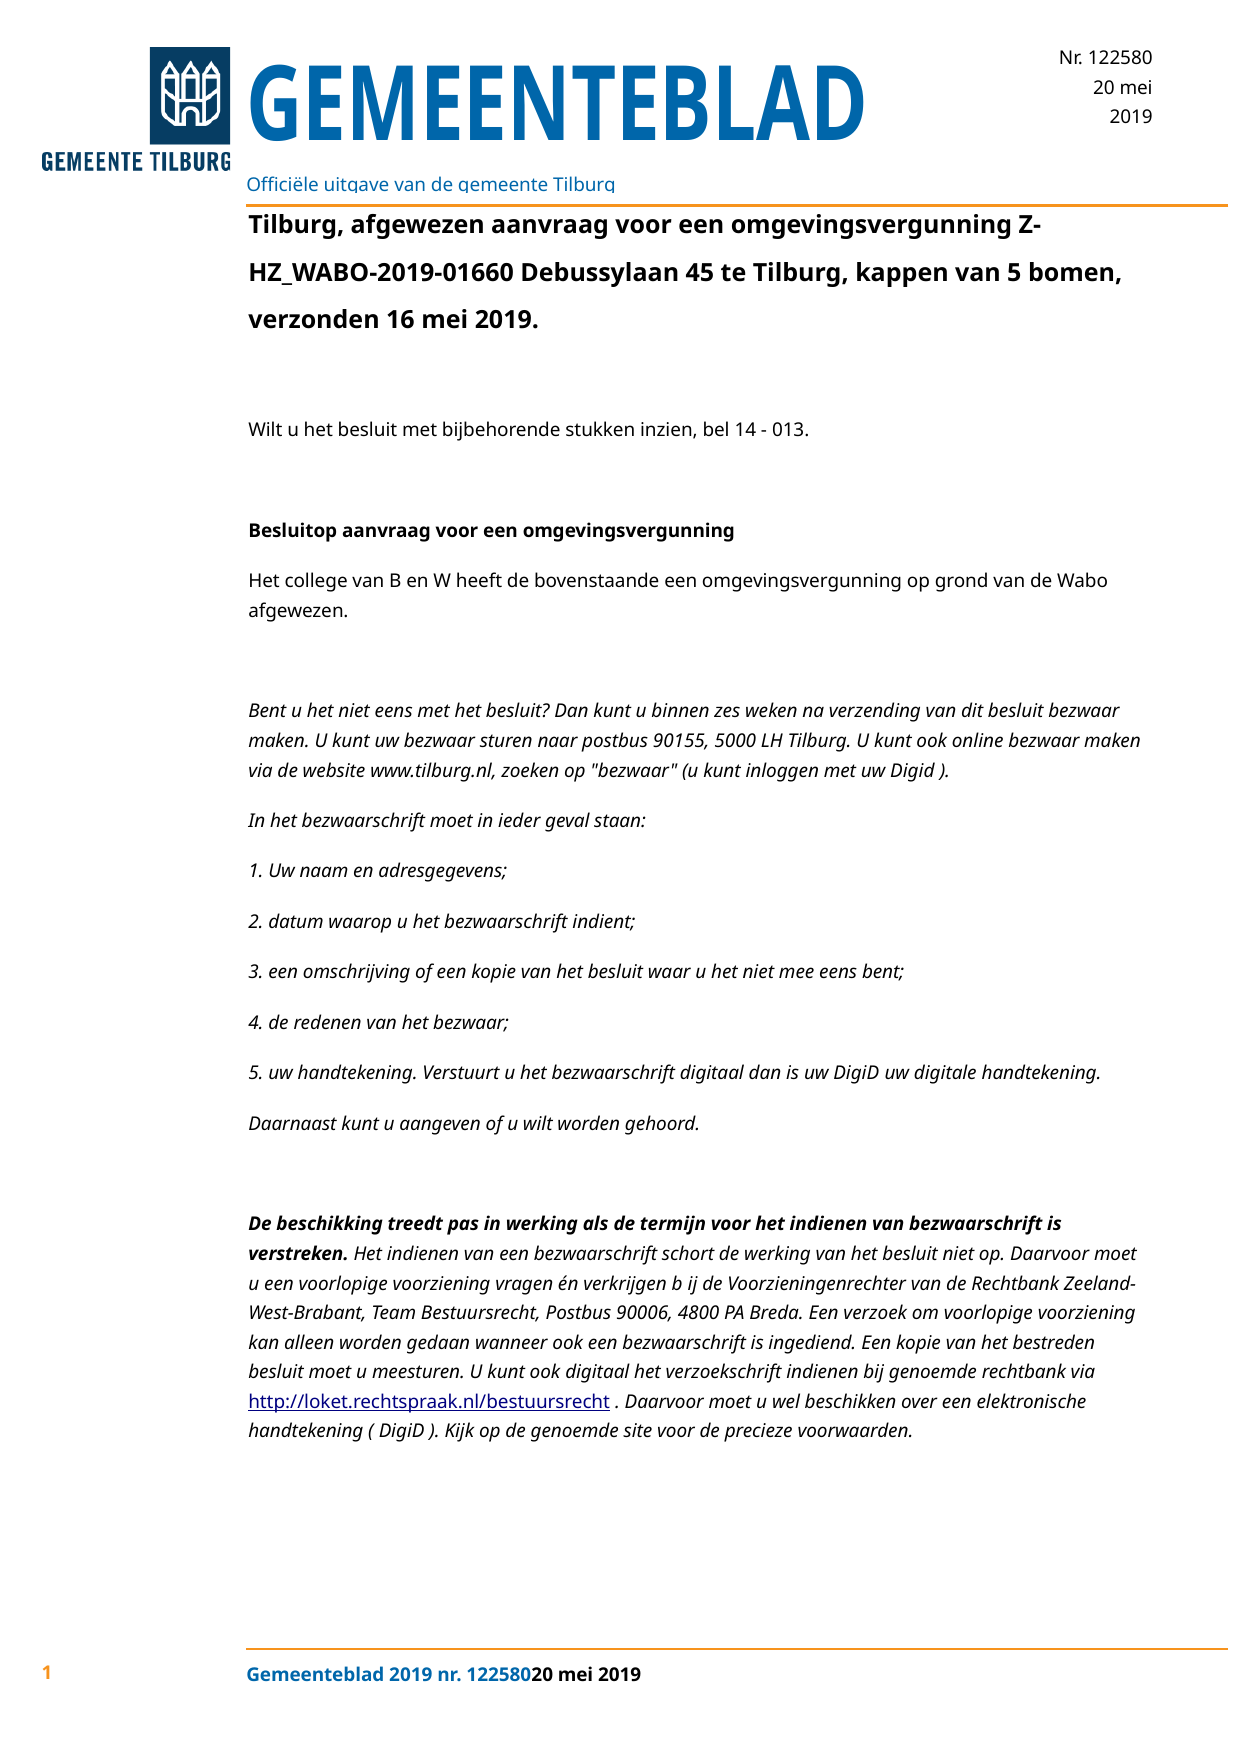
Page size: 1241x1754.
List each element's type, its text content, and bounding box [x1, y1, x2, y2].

text De beschikking treedt pas in werking als de termijn voor het indienen van bezwaarschrift is verstreken. Het indienen van een bezwaarschrift schort de werking van het besluit niet op. Daarvoor moet u een voorlopige voorziening vragen én verkrijgen b ij de Voorzieningenrechter van de Rechtbank Zeeland-West-Brabant, Team Bestuursrecht, Postbus 90006, 4800 PA Breda. Een verzoek om voorlopige voorziening kan alleen worden gedaan wanneer ook een bezwaarschrift is ingediend. Een kopie van het bestreden besluit moet u meesturen. U kunt ook digitaal het verzoekschrift indienen bij genoemde rechtbank via http://loket.rechtspraak.nl/bestuursrecht . Daarvoor moet u wel beschikken over een elektronische handtekening ( DigiD ). Kijk op de genoemde site voor de precieze voorwaarden. [248, 1211, 1152, 1443]
text 1. Uw naam en adresgegevens; [248, 858, 1152, 883]
text In het bezwaarschrift moet in ieder geval staan: [248, 807, 1152, 833]
text 2. datum waarop u het bezwaarschrift indient; [248, 908, 1152, 934]
text Bent u het niet eens met het besluit? Dan kunt u binnen zes weken na verzending van dit besluit bezwaar maken. U kunt uw bezwaar sturen naar postbus 90155, 5000 LH Tilburg. U kunt ook online bezwaar maken via de website www.tilburg.nl, zoeken op "bezwaar" (u kunt inloggen met uw Digid ). [248, 698, 1152, 782]
text Besluitop aanvraag voor een omgevingsvergunning [248, 517, 1152, 542]
text Daarnaast kunt u aangeven of u wilt worden gehoord. [248, 1110, 1152, 1135]
picture [41, 47, 231, 172]
text Het college van B en W heeft de bovenstaande een omgevingsvergunning op grond van de Wabo afgewezen. [248, 567, 1152, 622]
text 3. een omschrijving of een kopie van het besluit waar u het niet mee eens bent; [248, 958, 1152, 984]
text Wilt u het besluit met bijbehorende stukken inzien, bel 14 - 013. [248, 416, 1152, 442]
text 5. uw handtekening. Verstuurt u het bezwaarschrift digitaal dan is uw DigiD uw digitale handtekening. [248, 1059, 1152, 1085]
text Tilburg, afgewezen aanvraag voor een omgevingsvergunning Z-HZ_WABO-2019-01660 Debussylaan 45 te Tilburg, kappen van 5 bomen, verzonden 16 mei 2019. [248, 207, 1152, 336]
text 4. de redenen van het bezwaar; [248, 1009, 1152, 1034]
